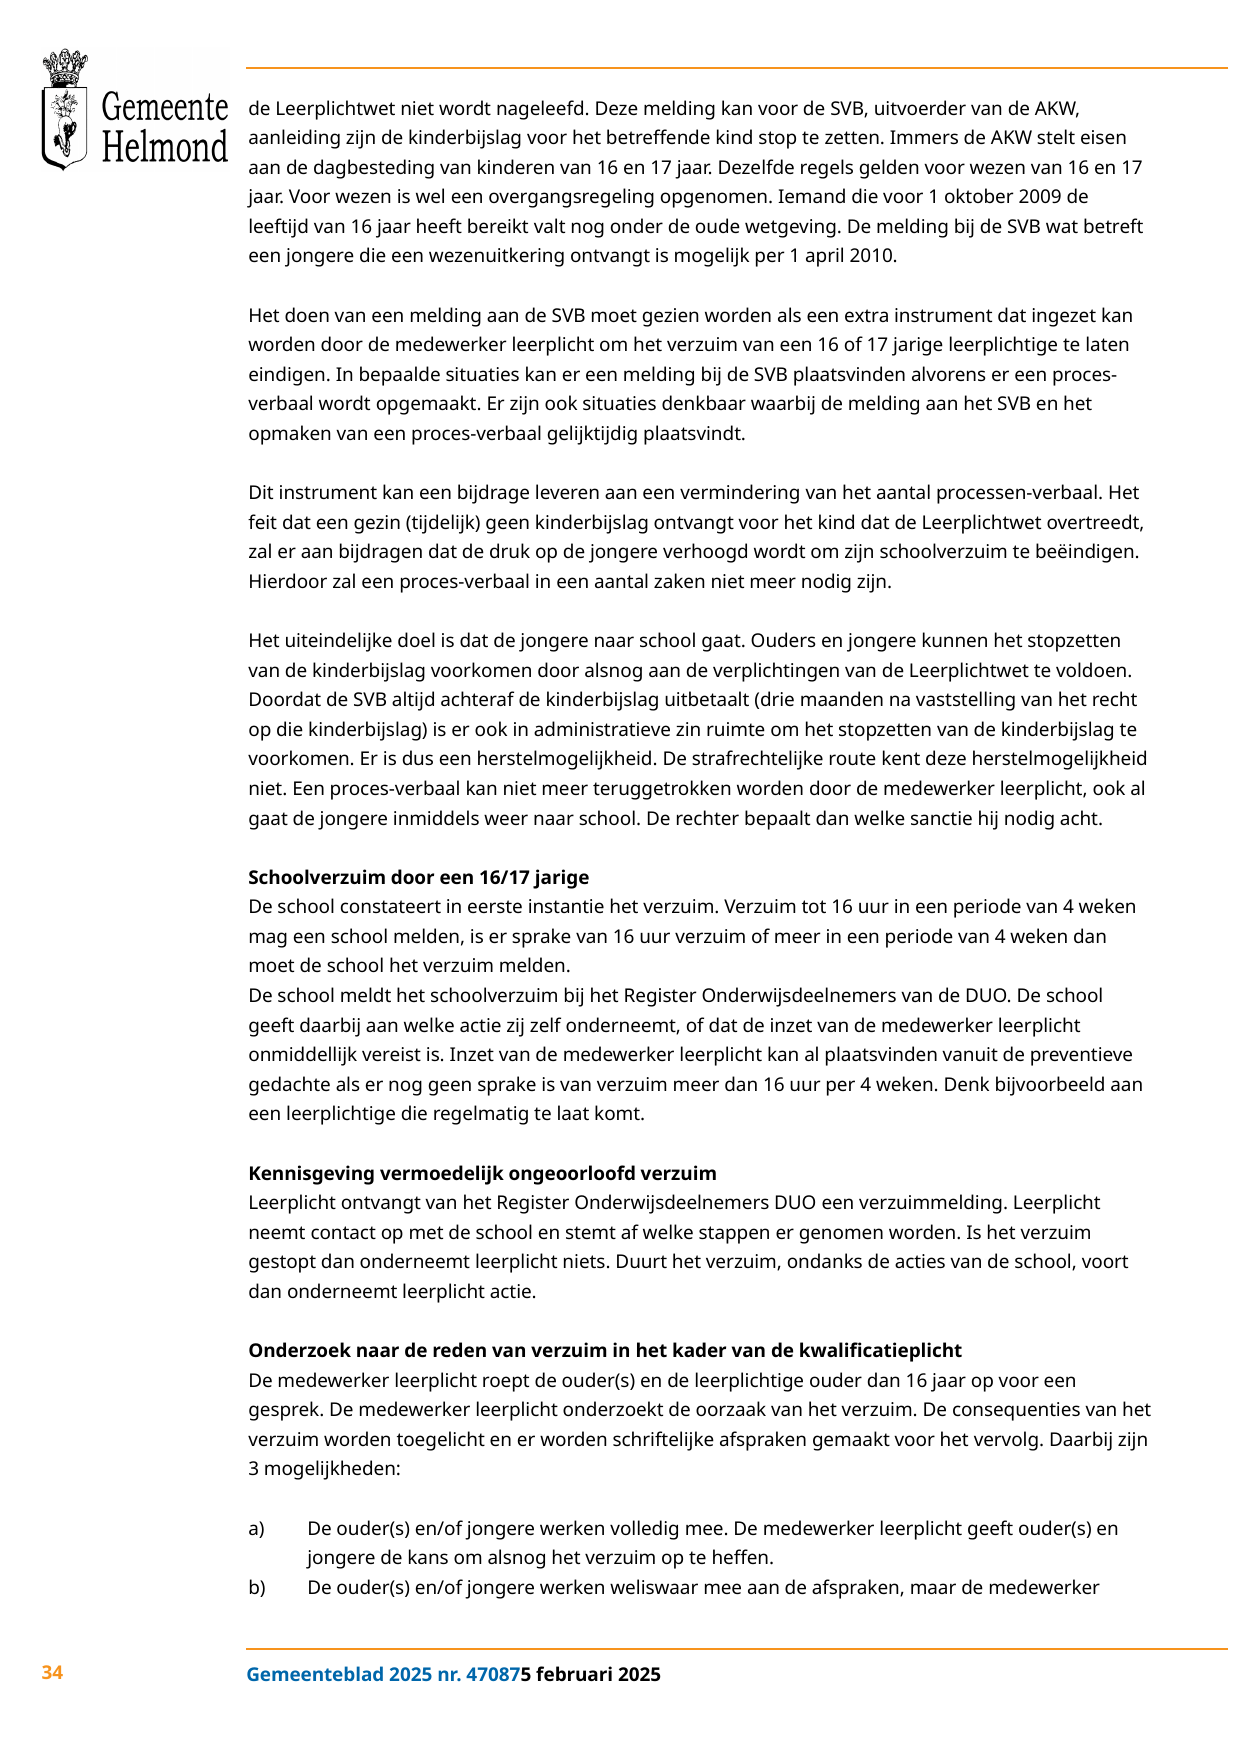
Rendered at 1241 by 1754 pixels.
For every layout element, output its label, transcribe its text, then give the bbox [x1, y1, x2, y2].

text Schoolverzuim door een 16/17 jarige [248, 864, 1152, 890]
text Het uiteindelijke doel is dat de jongere naar school gaat. Ouders en jongere kunnen het stopzetten van de kinderbijslag voorkomen door alsnog aan de verplichtingen van de Leerplichtwet te voldoen. Doordat de SVB altijd achteraf de kinderbijslag uitbetaalt (drie maanden na vaststelling van het recht op die kinderbijslag) is er ook in administratieve zin ruimte om het stopzetten van de kinderbijslag te voorkomen. Er is dus een herstelmogelijkheid. De strafrechtelijke route kent deze herstelmogelijkheid niet. Een proces-verbaal kan niet meer teruggetrokken worden door de medewerker leerplicht, ook al gaat de jongere inmiddels weer naar school. De rechter bepaalt dan welke sanctie hij nodig acht. [248, 627, 1152, 831]
text Leerplicht ontvangt van het Register Onderwijsdeelnemers DUO een verzuimmelding. Leerplicht neemt contact op met de school en stemt af welke stappen er genomen worden. Is het verzuim gestopt dan onderneemt leerplicht niets. Duurt het verzuim, ondanks de acties van de school, voort dan onderneemt leerplicht actie. [248, 1189, 1152, 1304]
list De ouder(s) en/of jongere werken volledig mee. De medewerker leerplicht geeft ouder(s) en jongere de kans om alsnog het verzuim op te heffen. [248, 1515, 1152, 1570]
list De ouder(s) en/of jongere werken weliswaar mee aan de afspraken, maar de medewerker [248, 1574, 1152, 1600]
text de Leerplichtwet niet wordt nageleefd. Deze melding kan voor de SVB, uitvoerder van de AKW, aanleiding zijn de kinderbijslag voor het betreffende kind stop te zetten. Immers de AKW stelt eisen aan de dagbesteding van kinderen van 16 en 17 jaar. Dezelfde regels gelden voor wezen van 16 en 17 jaar. Voor wezen is wel een overgangsregeling opgenomen. Iemand die voor 1 oktober 2009 de leeftijd van 16 jaar heeft bereikt valt nog onder de oude wetgeving. De melding bij de SVB wat betreft een jongere die een wezenuitkering ontvangt is mogelijk per 1 april 2010. [248, 95, 1152, 268]
text Dit instrument kan een bijdrage leveren aan een vermindering van het aantal processen-verbaal. Het feit dat een gezin (tijdelijk) geen kinderbijslag ontvangt voor het kind dat de Leerplichtwet overtreedt, zal er aan bijdragen dat de druk op de jongere verhoogd wordt om zijn schoolverzuim te beëindigen. Hierdoor zal een proces-verbaal in een aantal zaken niet meer nodig zijn. [248, 479, 1152, 594]
text De medewerker leerplicht roept de ouder(s) en de leerplichtige ouder dan 16 jaar op voor een gesprek. De medewerker leerplicht onderzoekt de oorzaak van het verzuim. De consequenties van het verzuim worden toegelicht en er worden schriftelijke afspraken gemaakt voor het vervolg. Daarbij zijn 3 mogelijkheden: [248, 1367, 1152, 1481]
text Onderzoek naar de reden van verzuim in het kader van de kwalificatieplicht [248, 1337, 1152, 1363]
picture [41, 47, 231, 172]
text De school meldt het schoolverzuim bij het Register Onderwijsdeelnemers van de DUO. De school geeft daarbij aan welke actie zij zelf onderneemt, of dat de inzet van de medewerker leerplicht onmiddellijk vereist is. Inzet van de medewerker leerplicht kan al plaatsvinden vanuit de preventieve gedachte als er nog geen sprake is van verzuim meer dan 16 uur per 4 weken. Denk bijvoorbeeld aan een leerplichtige die regelmatig te laat komt. [248, 982, 1152, 1126]
text De school constateert in eerste instantie het verzuim. Verzuim tot 16 uur in een periode van 4 weken mag een school melden, is er sprake van 16 uur verzuim of meer in een periode van 4 weken dan moet de school het verzuim melden. [248, 893, 1152, 978]
text Kennisgeving vermoedelijk ongeoorloofd verzuim [248, 1160, 1152, 1186]
text Het doen van een melding aan de SVB moet gezien worden als een extra instrument dat ingezet kan worden door de medewerker leerplicht om het verzuim van een 16 of 17 jarige leerplichtige te laten eindigen. In bepaalde situaties kan er een melding bij de SVB plaatsvinden alvorens er een proces-verbaal wordt opgemaakt. Er zijn ook situaties denkbaar waarbij de melding aan het SVB en het opmaken van een proces-verbaal gelijktijdig plaatsvindt. [248, 302, 1152, 446]
